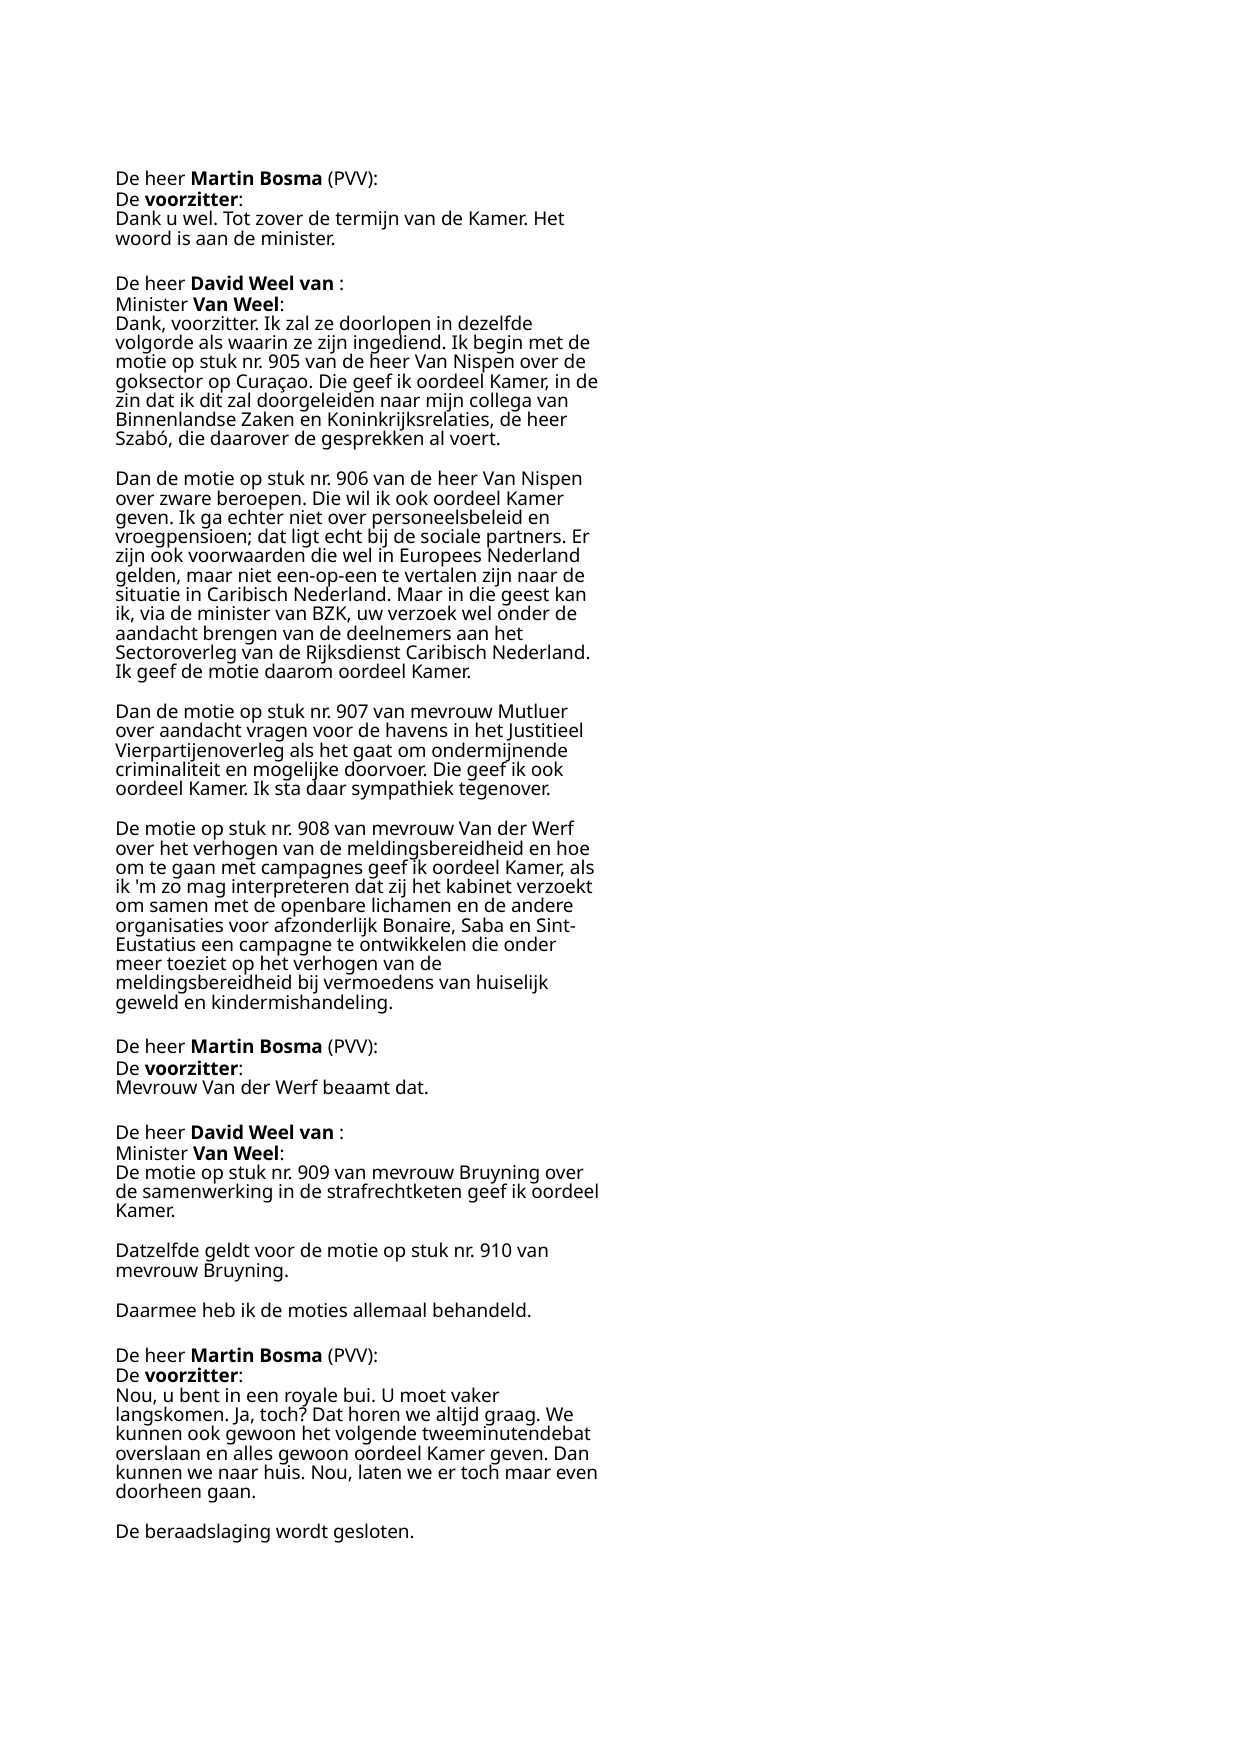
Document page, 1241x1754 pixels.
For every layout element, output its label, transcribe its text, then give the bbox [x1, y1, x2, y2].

text De heer Martin Bosma (PVV): [115, 1342, 605, 1367]
text De heer David Weel van : [115, 270, 605, 296]
text Datzelfde geldt voor de motie op stuk nr. 910 van mevrouw Bruyning. [115, 1242, 605, 1281]
text Mevrouw Van der Werf beaamt dat. [115, 1079, 605, 1098]
text De heer David Weel van : [115, 1119, 605, 1144]
text Dan de motie op stuk nr. 907 van mevrouw Mutluer over aandacht vragen voor de havens in het Justitieel Vierpartijenoverleg als het gaat om ondermijnende criminaliteit en mogelijke doorvoer. Die geef ik ook oordeel Kamer. Ik sta daar sympathiek tegenover. [115, 703, 605, 799]
text Minister Van Weel: [115, 1144, 605, 1164]
text Daarmee heb ik de moties allemaal behandeld. [115, 1302, 605, 1321]
text De voorzitter: [115, 1367, 605, 1387]
text De motie op stuk nr. 909 van mevrouw Bruyning over de samenwerking in de strafrechtketen geef ik oordeel Kamer. [115, 1164, 605, 1222]
text De motie op stuk nr. 908 van mevrouw Van der Werf over het verhogen van de meldingsbereidheid en hoe om te gaan met campagnes geef ik oordeel Kamer, als ik 'm zo mag interpreteren dat zij het kabinet verzoekt om samen met de openbare lichamen en de andere organisaties voor afzonderlijk Bonaire, Saba en Sint-Eustatius een campagne te ontwikkelen die onder meer toeziet op het verhogen van de meldingsbereidheid bij vermoedens van huiselijk geweld en kindermishandeling. [115, 820, 605, 1013]
text De voorzitter: [115, 1059, 605, 1079]
text Minister Van Weel: [115, 296, 605, 315]
text De beraadslaging wordt gesloten. [115, 1523, 605, 1542]
text De heer Martin Bosma (PVV): [115, 1034, 605, 1059]
text De voorzitter: [115, 191, 605, 210]
text Dan de motie op stuk nr. 906 van de heer Van Nispen over zware beroepen. Die wil ik ook oordeel Kamer geven. Ik ga echter niet over personeelsbeleid en vroegpensioen; dat ligt echt bij de sociale partners. Er zijn ook voorwaarden die wel in Europees Nederland gelden, maar niet een-op-een te vertalen zijn naar de situatie in Caribisch Nederland. Maar in die geest kan ik, via de minister van BZK, uw verzoek wel onder de aandacht brengen van de deelnemers aan het Sectoroverleg van de Rijksdienst Caribisch Nederland. Ik geef de motie daarom oordeel Kamer. [115, 470, 605, 682]
text De heer Martin Bosma (PVV): [115, 165, 605, 191]
text Dank u wel. Tot zover de termijn van de Kamer. Het woord is aan de minister. [115, 210, 605, 249]
text Dank, voorzitter. Ik zal ze doorlopen in dezelfde volgorde als waarin ze zijn ingediend. Ik begin met de motie op stuk nr. 905 van de heer Van Nispen over de goksector op Curaçao. Die geef ik oordeel Kamer, in de zin dat ik dit zal doorgeleiden naar mijn collega van Binnenlandse Zaken en Koninkrijksrelaties, de heer Szabó, die daarover de gesprekken al voert. [115, 315, 605, 450]
text Nou, u bent in een royale bui. U moet vaker langskomen. Ja, toch? Dat horen we altijd graag. We kunnen ook gewoon het volgende tweeminutendebat overslaan en alles gewoon oordeel Kamer geven. Dan kunnen we naar huis. Nou, laten we er toch maar even doorheen gaan. [115, 1387, 605, 1502]
